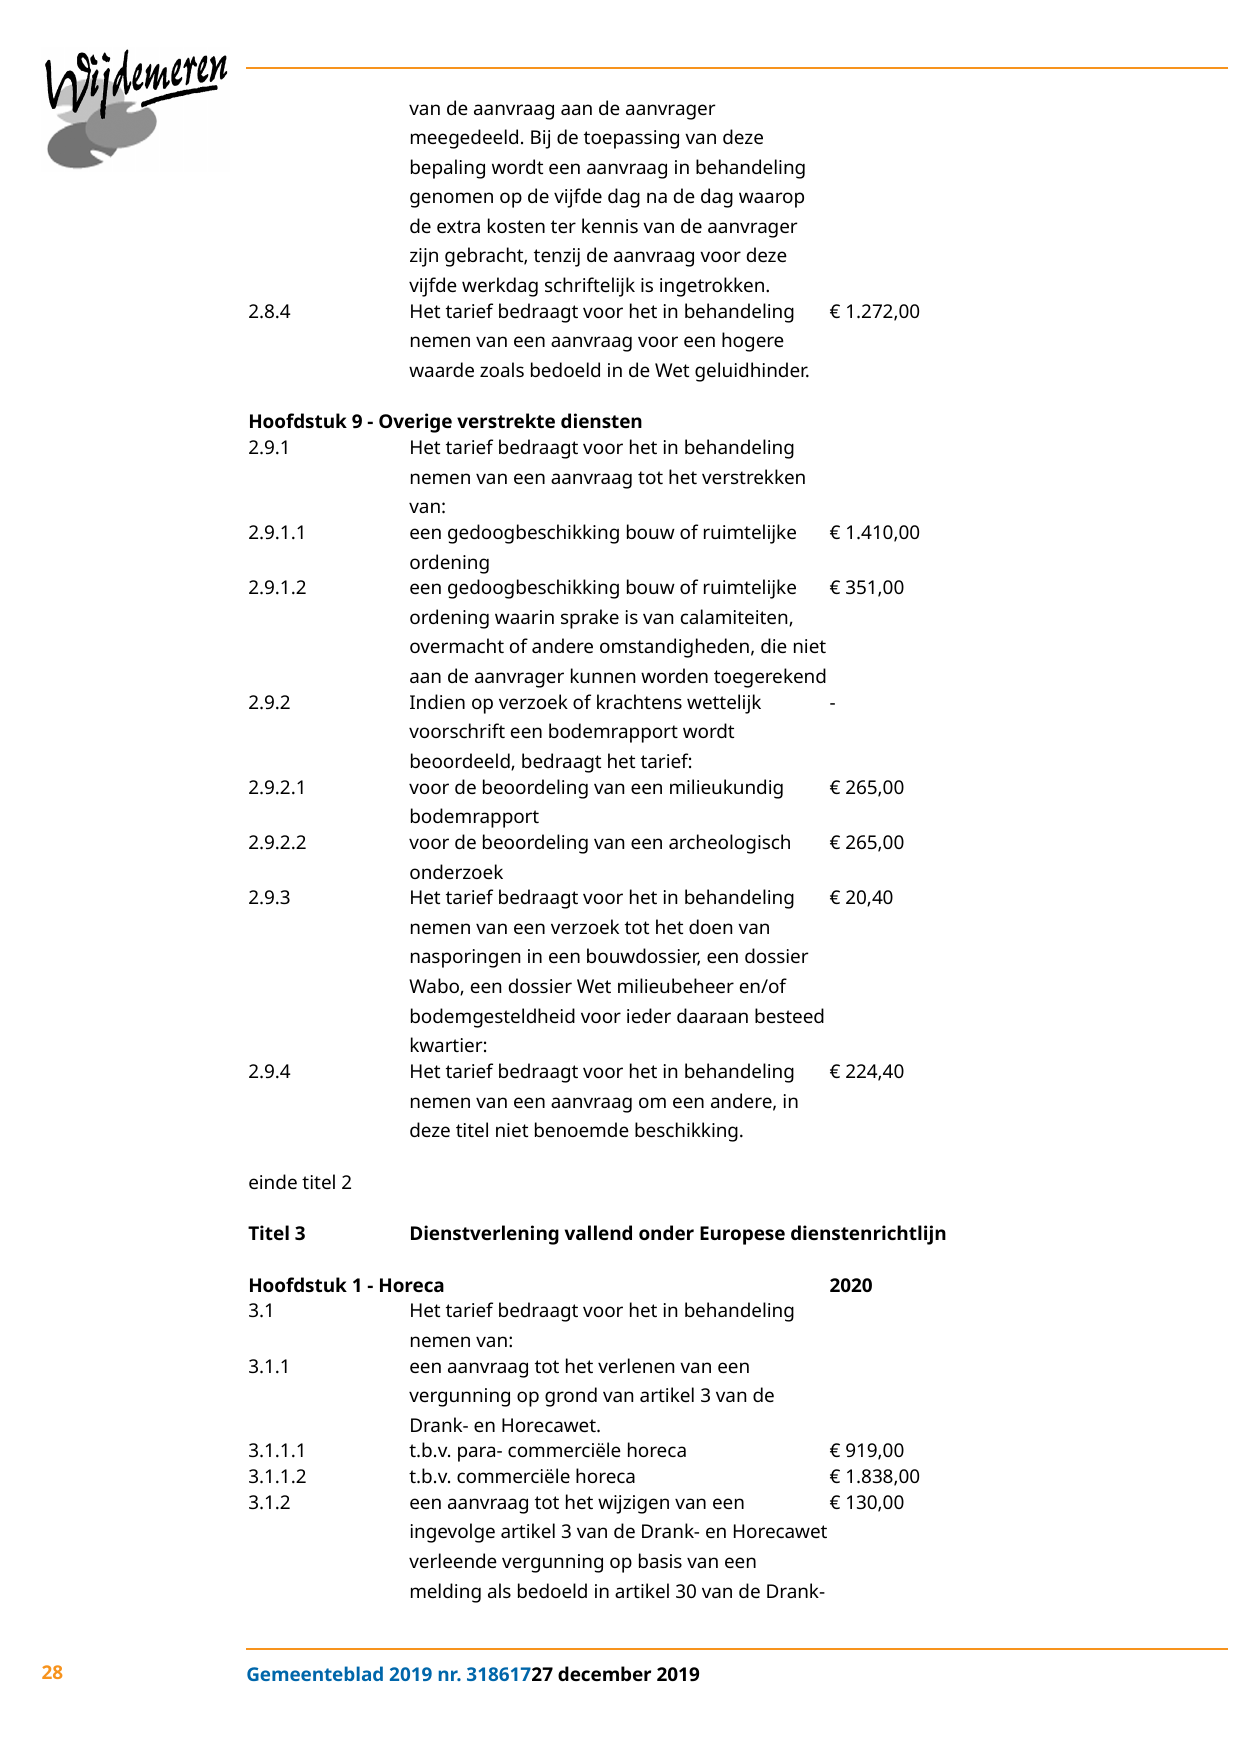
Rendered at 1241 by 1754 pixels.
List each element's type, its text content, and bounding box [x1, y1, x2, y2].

table_cell [829, 434, 991, 519]
table_cell [248, 383, 409, 409]
table_cell 3.1.1.1 [248, 1438, 409, 1463]
table_cell een aanvraag tot het wijzigen van een ingevolge artikel 3 van de Drank- en Horecawet verleende vergunning op basis van een melding als bedoeld in artikel 30 van de Drank- [409, 1489, 829, 1604]
table_cell - [829, 689, 991, 774]
table_cell [248, 1143, 409, 1169]
table_cell 2.9.4 [248, 1058, 409, 1143]
table_cell € 1.410,00 [829, 519, 991, 574]
table_cell 2.9.2.2 [248, 829, 409, 884]
table_cell Titel 3 [248, 1220, 409, 1246]
table_cell [248, 1246, 409, 1272]
table_cell [991, 689, 1152, 774]
picture [41, 47, 231, 172]
table_cell Hoofdstuk 9 - Overige verstrekte diensten [248, 409, 829, 434]
table_cell [991, 383, 1152, 409]
table_cell [991, 1438, 1152, 1463]
table_cell € 130,00 [829, 1489, 991, 1604]
table_cell [991, 519, 1152, 574]
table_cell 2.9.3 [248, 885, 409, 1058]
table_cell [409, 1195, 829, 1220]
table_cell [991, 409, 1152, 434]
table_cell [829, 383, 991, 409]
table_cell € 224,40 [829, 1058, 991, 1143]
table_cell [991, 1220, 1152, 1246]
table_cell [991, 434, 1152, 519]
table_cell [991, 298, 1152, 383]
table_cell € 265,00 [829, 774, 991, 829]
table_cell [409, 383, 829, 409]
table_cell Het tarief bedraagt voor het in behandeling nemen van een aanvraag voor een hogere waarde zoals bedoeld in de Wet geluidhinder. [409, 298, 829, 383]
table_cell [829, 1195, 991, 1220]
table_cell € 265,00 [829, 829, 991, 884]
table_cell 2.9.2 [248, 689, 409, 774]
table_cell [829, 1143, 991, 1169]
table_cell een gedoogbeschikking bouw of ruimtelijke ordening [409, 519, 829, 574]
table_cell [991, 1464, 1152, 1489]
table_cell van de aanvraag aan de aanvrager meegedeeld. Bij de toepassing van deze bepaling wordt een aanvraag in behandeling genomen op de vijfde dag na de dag waarop de extra kosten ter kennis van de aanvrager zijn gebracht, tenzij de aanvraag voor deze vijfde werkdag schriftelijk is ingetrokken. [409, 95, 829, 298]
table_cell [991, 1143, 1152, 1169]
table_cell [991, 95, 1152, 298]
table_cell € 20,40 [829, 885, 991, 1058]
table_cell [991, 575, 1152, 689]
table_cell [829, 95, 991, 298]
table_cell 3.1 [248, 1298, 409, 1353]
table_cell [991, 774, 1152, 829]
table_cell Hoofdstuk 1 - Horeca [248, 1272, 829, 1297]
table_cell een aanvraag tot het verlenen van een vergunning op grond van artikel 3 van de Drank- en Horecawet. [409, 1353, 829, 1438]
table_cell [991, 885, 1152, 1058]
table_cell [991, 1246, 1152, 1272]
table_cell [991, 1058, 1152, 1143]
table_cell € 1.272,00 [829, 298, 991, 383]
table_cell [991, 1353, 1152, 1438]
table_cell 2020 [829, 1272, 991, 1297]
table_cell 3.1.1.2 [248, 1464, 409, 1489]
table_cell een gedoogbeschikking bouw of ruimtelijke ordening waarin sprake is van calamiteiten, overmacht of andere omstandigheden, die niet aan de aanvrager kunnen worden toegerekend [409, 575, 829, 689]
table_cell [991, 829, 1152, 884]
table_cell 3.1.1 [248, 1353, 409, 1438]
table_cell [248, 1195, 409, 1220]
table_cell [248, 95, 409, 298]
table_cell [991, 1272, 1152, 1297]
table_cell 2.9.1.1 [248, 519, 409, 574]
table_cell Het tarief bedraagt voor het in behandeling nemen van een aanvraag tot het verstrekken van: [409, 434, 829, 519]
table_cell [409, 1246, 829, 1272]
table_cell [829, 1298, 991, 1353]
table_cell einde titel 2 [248, 1169, 829, 1194]
table_cell [991, 1489, 1152, 1604]
table_cell 2.9.1.2 [248, 575, 409, 689]
table_cell [829, 1169, 991, 1194]
table_cell Het tarief bedraagt voor het in behandeling nemen van een verzoek tot het doen van nasporingen in een bouwdossier, een dossier Wabo, een dossier Wet milieubeheer en/of bodemgesteldheid voor ieder daaraan besteed kwartier: [409, 885, 829, 1058]
table_cell € 351,00 [829, 575, 991, 689]
table_cell Indien op verzoek of krachtens wettelijk voorschrift een bodemrapport wordt beoordeeld, bedraagt het tarief: [409, 689, 829, 774]
table_cell € 1.838,00 [829, 1464, 991, 1489]
table_cell [991, 1195, 1152, 1220]
table_cell 3.1.2 [248, 1489, 409, 1604]
table_cell Het tarief bedraagt voor het in behandeling nemen van een aanvraag om een andere, in deze titel niet benoemde beschikking. [409, 1058, 829, 1143]
table_cell Dienstverlening vallend onder Europese dienstenrichtlijn [409, 1220, 991, 1246]
table_cell € 919,00 [829, 1438, 991, 1463]
table_cell [991, 1298, 1152, 1353]
table_cell Het tarief bedraagt voor het in behandeling nemen van: [409, 1298, 829, 1353]
table_cell 2.9.1 [248, 434, 409, 519]
table_cell t.b.v. commerciële horeca [409, 1464, 829, 1489]
table_cell voor de beoordeling van een milieukundig bodemrapport [409, 774, 829, 829]
table_cell [829, 409, 991, 434]
table_cell [829, 1246, 991, 1272]
table_cell 2.8.4 [248, 298, 409, 383]
table_cell voor de beoordeling van een archeologisch onderzoek [409, 829, 829, 884]
table_cell t.b.v. para- commerciële horeca [409, 1438, 829, 1463]
table_cell [409, 1143, 829, 1169]
table_cell 2.9.2.1 [248, 774, 409, 829]
table_cell [991, 1169, 1152, 1194]
table_cell [829, 1353, 991, 1438]
